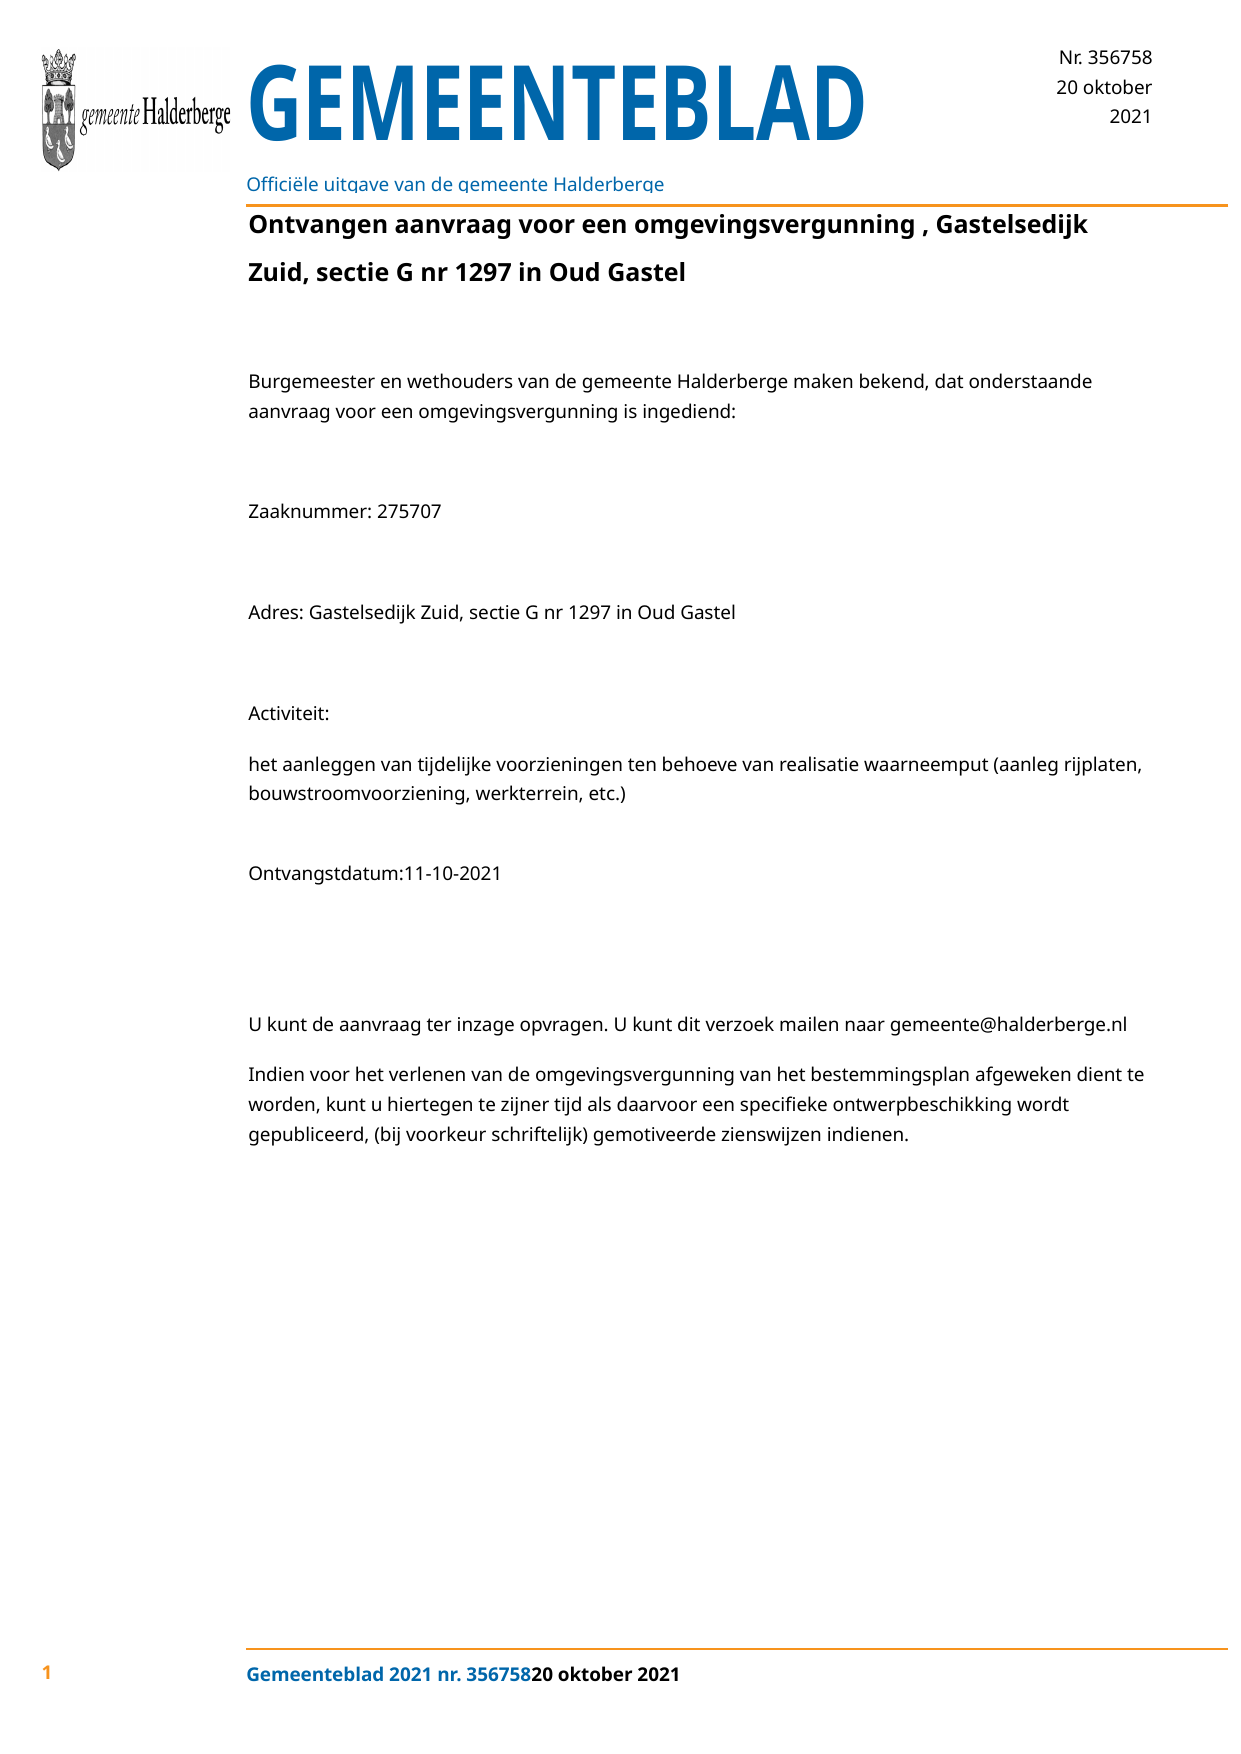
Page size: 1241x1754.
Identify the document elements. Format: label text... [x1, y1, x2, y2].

picture [41, 47, 231, 172]
text Ontvangen aanvraag voor een omgevingsvergunning , Gastelsedijk Zuid, sectie G nr 1297 in Oud Gastel [248, 207, 1152, 288]
text U kunt de aanvraag ter inzage opvragen. U kunt dit verzoek mailen naar gemeente@halderberge.nl [248, 1011, 1152, 1037]
text Indien voor het verlenen van de omgevingsvergunning van het bestemmingsplan afgeweken dient te worden, kunt u hiertegen te zijner tijd als daarvoor een specifieke ontwerpbeschikking wordt gepubliceerd, (bij voorkeur schriftelijk) gemotiveerde zienswijzen indienen. [248, 1062, 1152, 1146]
text Ontvangstdatum:11-10-2021 [248, 860, 1152, 886]
table_header het aanleggen van tijdelijke voorzieningen ten behoeve van realisatie waarneemput (aanleg rijplaten, bouwstroomvoorziening, werkterrein, etc.) [248, 751, 1152, 806]
text Activiteit: [248, 700, 1152, 726]
text Burgemeester en wethouders van de gemeente Halderberge maken bekend, dat onderstaande aanvraag voor een omgevingsvergunning is ingediend: [248, 368, 1152, 424]
text Adres: Gastelsedijk Zuid, sectie G nr 1297 in Oud Gastel [248, 599, 1152, 625]
text Zaaknummer: 275707 [248, 499, 1152, 524]
